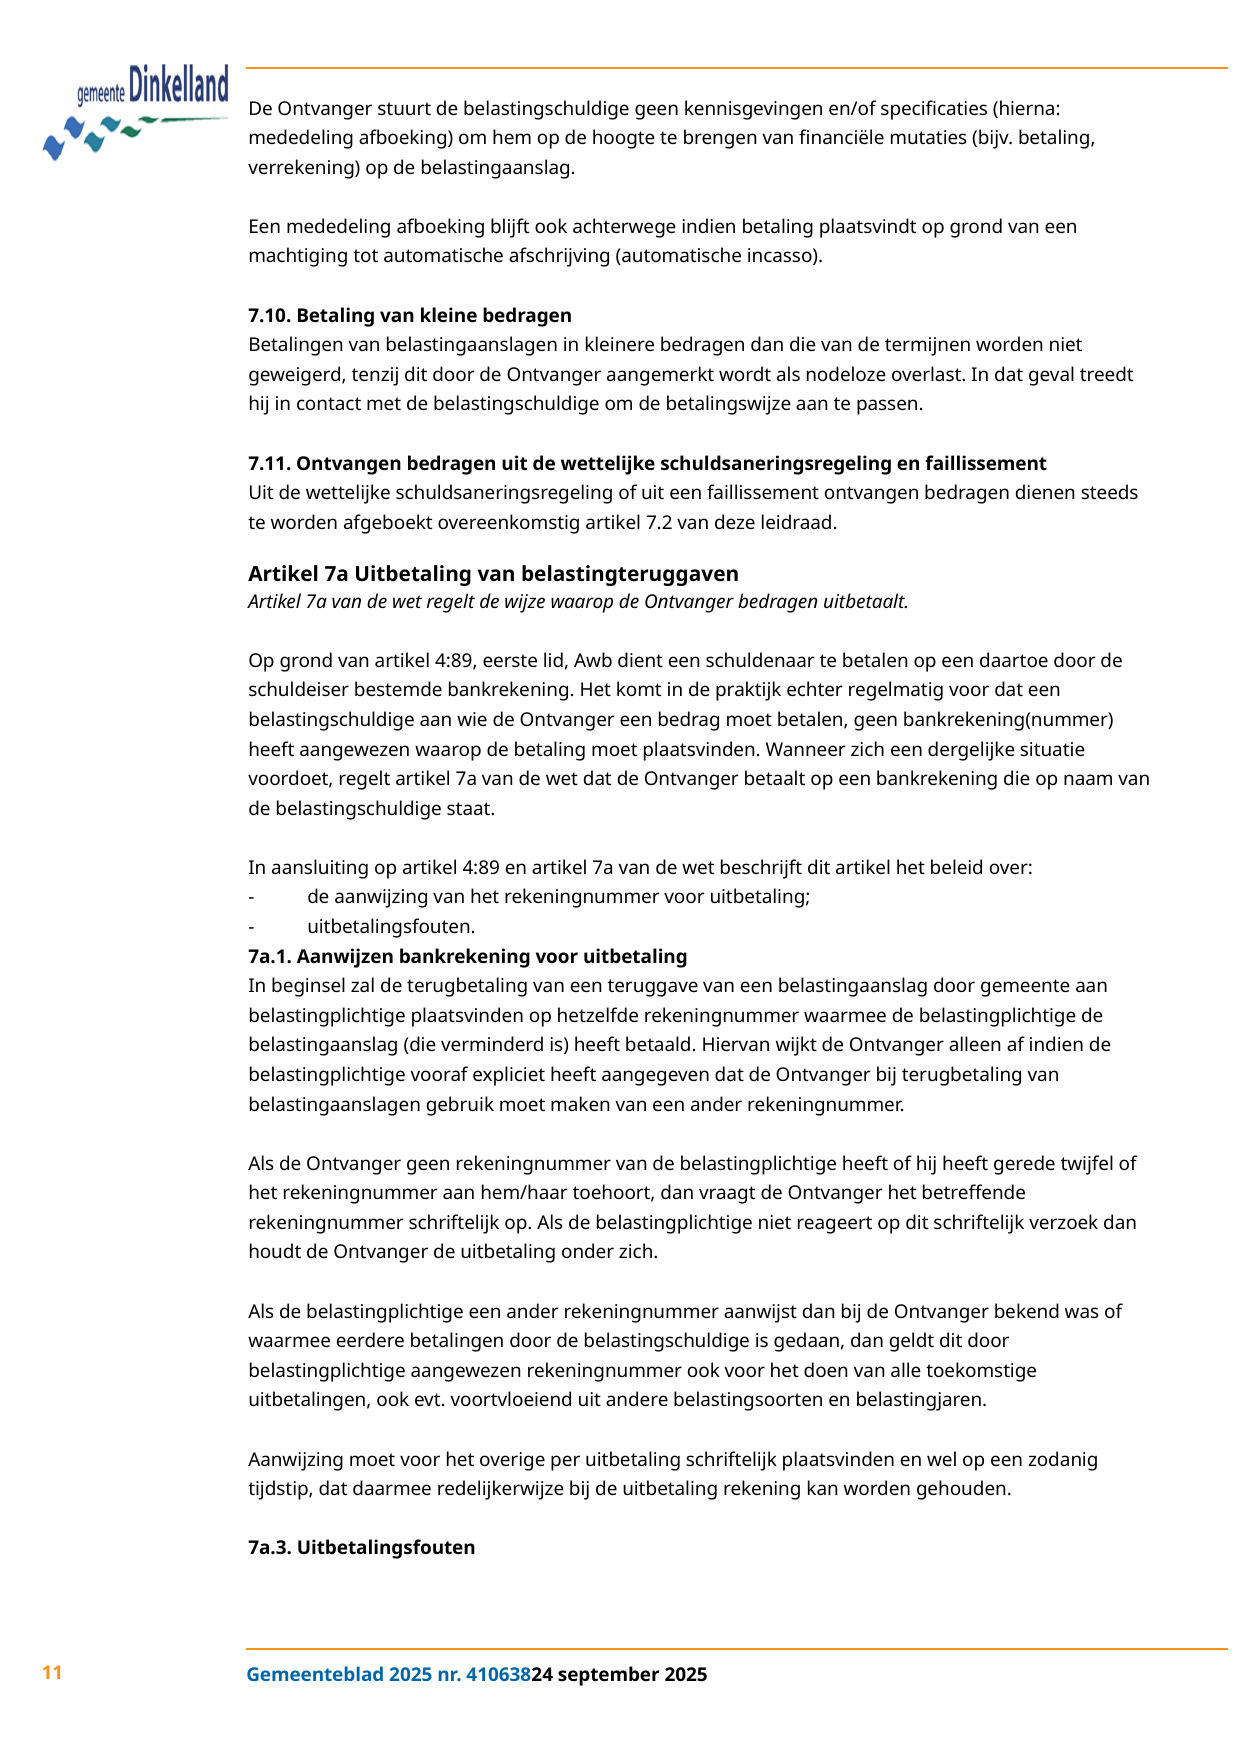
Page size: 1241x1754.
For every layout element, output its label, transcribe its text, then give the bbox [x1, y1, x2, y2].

text Artikel 7a van de wet regelt de wijze waarop de Ontvanger bedragen uitbetaalt. [248, 588, 1152, 613]
list de aanwijzing van het rekeningnummer voor uitbetaling; [248, 884, 1152, 909]
text De Ontvanger stuurt de belastingschuldige geen kennisgevingen en/of specificaties (hierna: mededeling afboeking) om hem op de hoogte te brengen van financiële mutaties (bijv. betaling, verrekening) op de belastingaanslag. [248, 95, 1152, 180]
text Als de Ontvanger geen rekeningnummer van de belastingplichtige heeft of hij heeft gerede twijfel of het rekeningnummer aan hem/haar toehoort, dan vraagt de Ontvanger het betreffende rekeningnummer schriftelijk op. Als de belastingplichtige niet reageert op dit schriftelijk verzoek dan houdt de Ontvanger de uitbetaling onder zich. [248, 1150, 1152, 1264]
list uitbetalingsfouten. [248, 913, 1152, 939]
text Aanwijzing moet voor het overige per uitbetaling schriftelijk plaatsvinden en wel op een zodanig tijdstip, dat daarmee redelijkerwijze bij de uitbetaling rekening kan worden gehouden. [248, 1446, 1152, 1501]
text 7a.1. Aanwijzen bankrekening voor uitbetaling [248, 943, 1152, 968]
text Een mededeling afboeking blijft ook achterwege indien betaling plaatsvindt op grond van een machtiging tot automatische afschrijving (automatische incasso). [248, 213, 1152, 268]
picture [41, 47, 231, 172]
text Betalingen van belastingaanslagen in kleinere bedragen dan die van de termijnen worden niet geweigerd, tenzij dit door de Ontvanger aangemerkt wordt als nodeloze overlast. In dat geval treedt hij in contact met de belastingschuldige om de betalingswijze aan te passen. [248, 331, 1152, 416]
text 7.10. Betaling van kleine bedragen [248, 302, 1152, 328]
text Artikel 7a Uitbetaling van belastingteruggaven [248, 559, 1152, 588]
text Uit de wettelijke schuldsaneringsregeling of uit een faillissement ontvangen bedragen dienen steeds te worden afgeboekt overeenkomstig artikel 7.2 van deze leidraad. [248, 479, 1152, 535]
text In aansluiting op artikel 4:89 en artikel 7a van de wet beschrijft dit artikel het beleid over: [248, 854, 1152, 880]
text 7.11. Ontvangen bedragen uit de wettelijke schuldsaneringsregeling en faillissement [248, 450, 1152, 476]
text In beginsel zal de terugbetaling van een teruggave van een belastingaanslag door gemeente aan belastingplichtige plaatsvinden op hetzelfde rekeningnummer waarmee de belastingplichtige de belastingaanslag (die verminderd is) heeft betaald. Hiervan wijkt de Ontvanger alleen af indien de belastingplichtige vooraf expliciet heeft aangegeven dat de Ontvanger bij terugbetaling van belastingaanslagen gebruik moet maken van een ander rekeningnummer. [248, 972, 1152, 1116]
text Als de belastingplichtige een ander rekeningnummer aanwijst dan bij de Ontvanger bekend was of waarmee eerdere betalingen door de belastingschuldige is gedaan, dan geldt dit door belastingplichtige aangewezen rekeningnummer ook voor het doen van alle toekomstige uitbetalingen, ook evt. voortvloeiend uit andere belastingsoorten en belastingjaren. [248, 1298, 1152, 1412]
text 7a.3. Uitbetalingsfouten [248, 1534, 1152, 1560]
text Op grond van artikel 4:89, eerste lid, Awb dient een schuldenaar te betalen op een daartoe door de schuldeiser bestemde bankrekening. Het komt in de praktijk echter regelmatig voor dat een belastingschuldige aan wie de Ontvanger een bedrag moet betalen, geen bankrekening(nummer) heeft aangewezen waarop de betaling moet plaatsvinden. Wanneer zich een dergelijke situatie voordoet, regelt artikel 7a van de wet dat de Ontvanger betaalt op een bankrekening die op naam van de belastingschuldige staat. [248, 647, 1152, 821]
